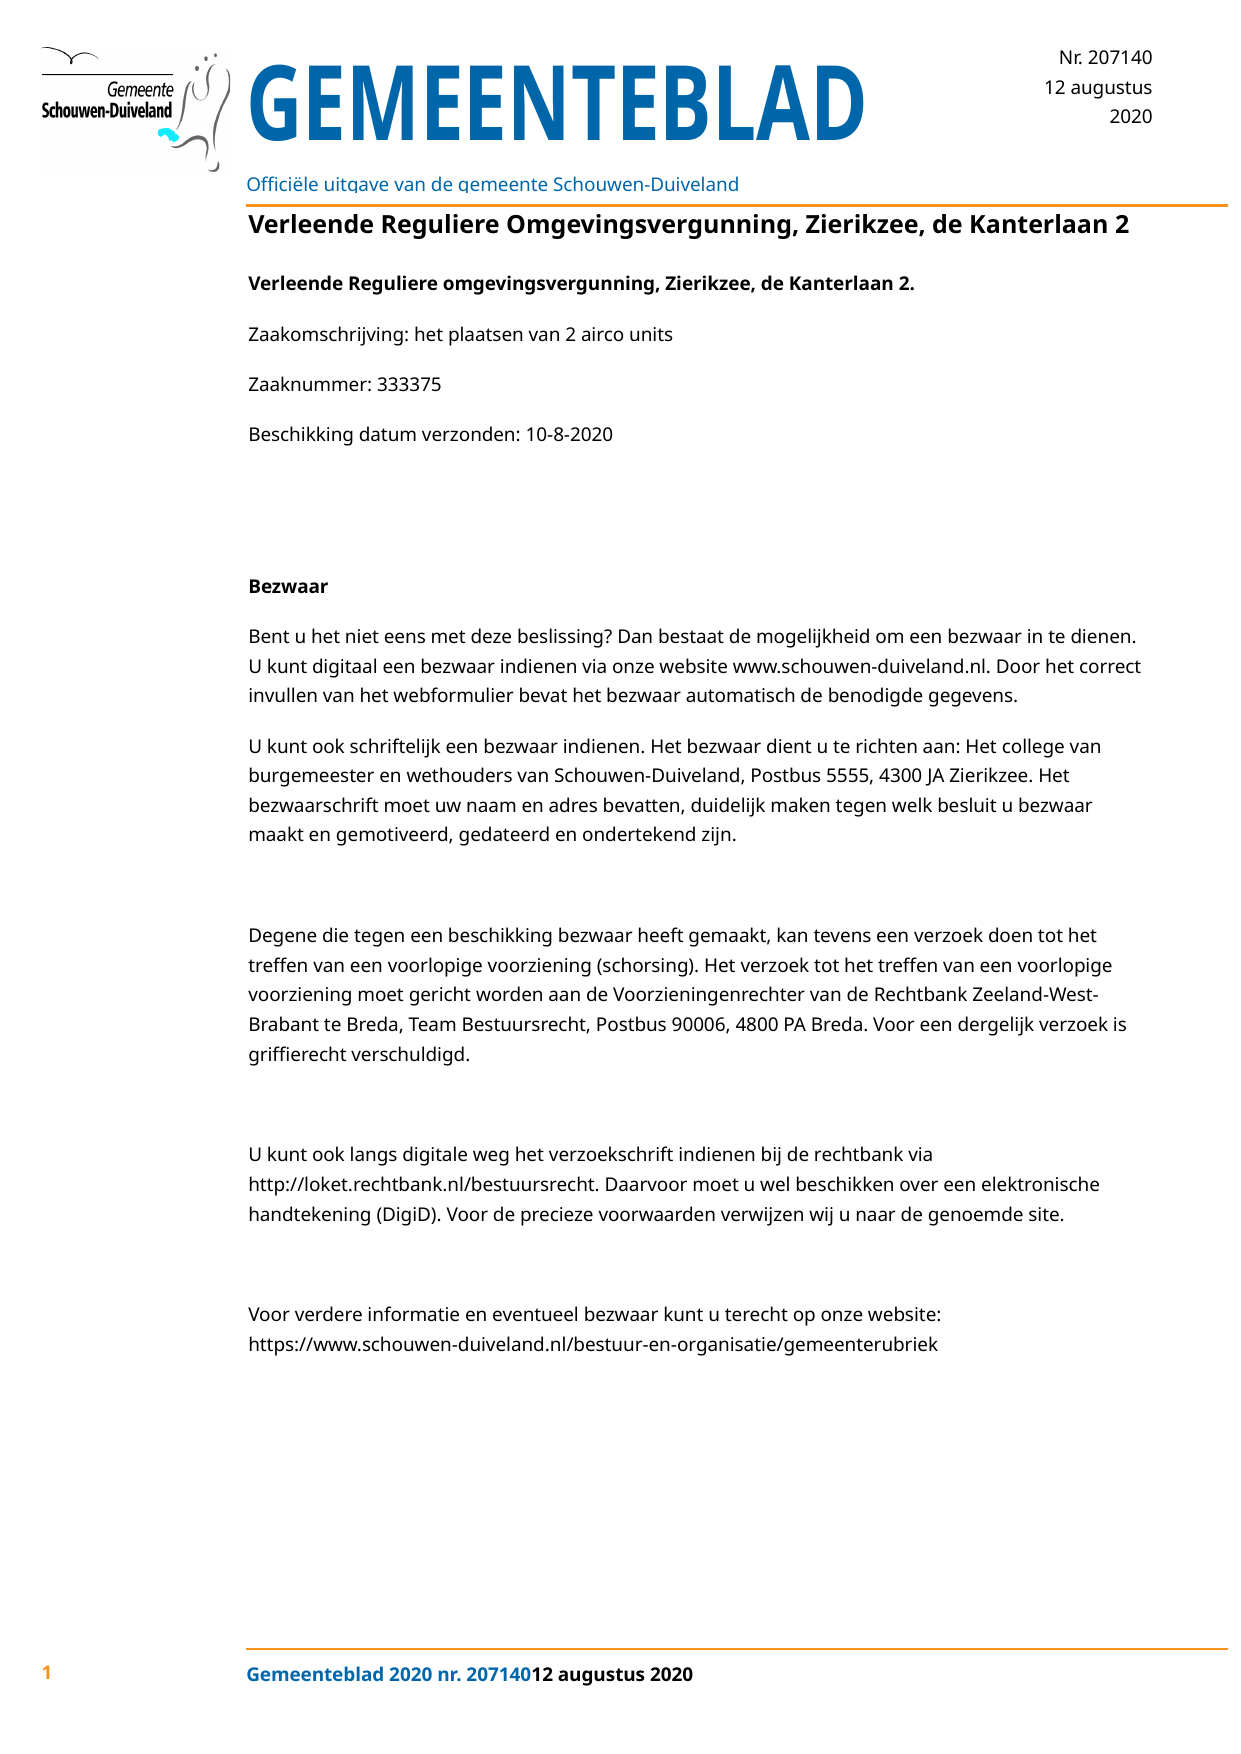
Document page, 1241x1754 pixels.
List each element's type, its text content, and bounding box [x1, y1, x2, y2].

text Verleende Reguliere omgevingsvergunning, Zierikzee, de Kanterlaan 2. [248, 270, 1152, 296]
text Zaakomschrijving: het plaatsen van 2 airco units [248, 321, 1152, 346]
picture [41, 47, 231, 172]
text Beschikking datum verzonden: 10-8-2020 [248, 422, 1152, 447]
text Voor verdere informatie en eventueel bezwaar kunt u terecht op onze website: https://www.schouwen-duiveland.nl/bestuur-en-organisatie/gemeenterubriek [248, 1302, 1152, 1357]
text U kunt ook langs digitale weg het verzoekschrift indienen bij de rechtbank via http://loket.rechtbank.nl/bestuursrecht. Daarvoor moet u wel beschikken over een elektronische handtekening (DigiD). Voor de precieze voorwaarden verwijzen wij u naar de genoemde site. [248, 1142, 1152, 1226]
text U kunt ook schriftelijk een bezwaar indienen. Het bezwaar dient u te richten aan: Het college van burgemeester en wethouders van Schouwen-Duiveland, Postbus 5555, 4300 JA Zierikzee. Het bezwaarschrift moet uw naam en adres bevatten, duidelijk maken tegen welk besluit u bezwaar maakt en gemotiveerd, gedateerd en ondertekend zijn. [248, 733, 1152, 847]
text Bezwaar [248, 573, 1152, 598]
text Degene die tegen een beschikking bezwaar heeft gemaakt, kan tevens een verzoek doen tot het treffen van een voorlopige voorziening (schorsing). Het verzoek tot het treffen van een voorlopige voorziening moet gericht worden aan de Voorzieningenrechter van de Rechtbank Zeeland-West-Brabant te Breda, Team Bestuursrecht, Postbus 90006, 4800 PA Breda. Voor een dergelijk verzoek is griffierecht verschuldigd. [248, 922, 1152, 1066]
text Bent u het niet eens met deze beslissing? Dan bestaat de mogelijkheid om een bezwaar in te dienen. U kunt digitaal een bezwaar indienen via onze website www.schouwen-duiveland.nl. Door het correct invullen van het webformulier bevat het bezwaar automatisch de benodigde gegevens. [248, 623, 1152, 708]
text Verleende Reguliere Omgevingsvergunning, Zierikzee, de Kanterlaan 2 [248, 207, 1152, 241]
text Zaaknummer: 333375 [248, 371, 1152, 397]
